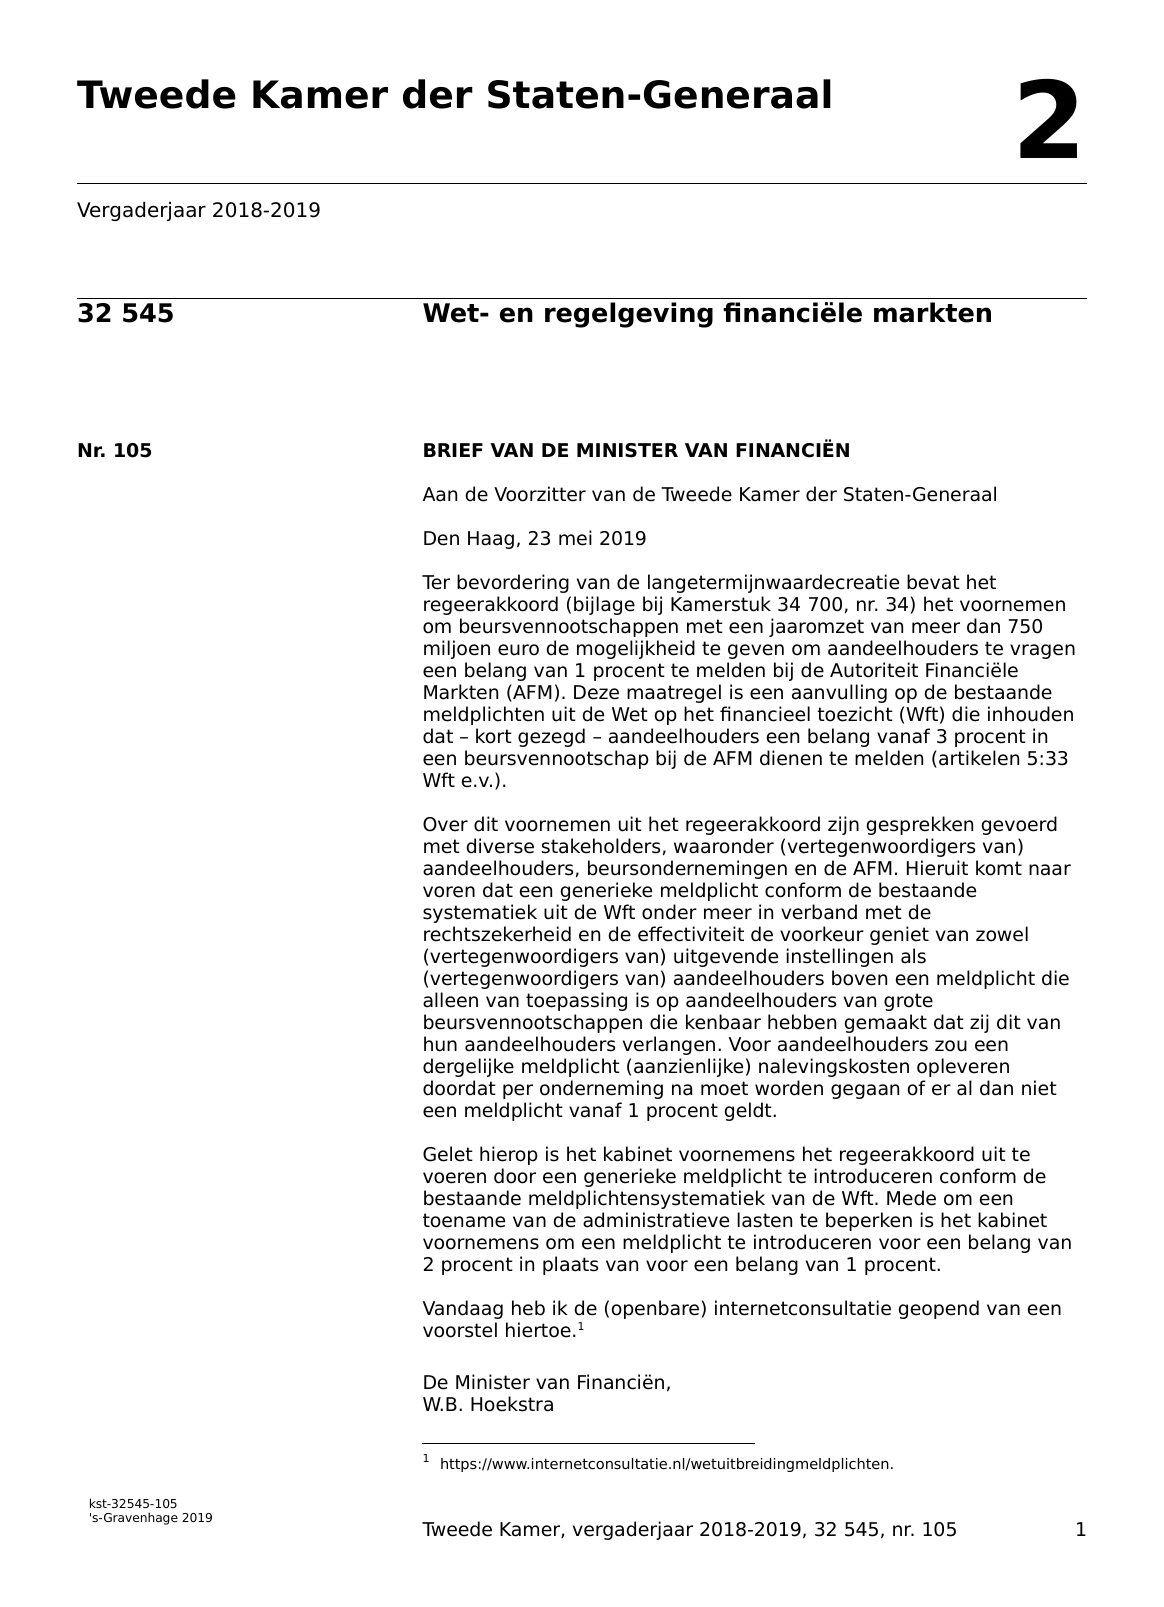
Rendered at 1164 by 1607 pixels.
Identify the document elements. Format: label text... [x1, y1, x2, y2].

text Vandaag heb ik de (openbare) internetconsultatie geopend van een voorstel hiertoe. [422, 1298, 1087, 1342]
text Over dit voornemen uit het regeerakkoord zijn gesprekken gevoerd met diverse stakeholders, waaronder (vertegenwoordigers van) aandeelhouders, beursondernemingen en de AFM. Hieruit komt naar voren dat een generieke meldplicht conform de bestaande systematiek uit de Wft onder meer in verband met de rechtszekerheid en de effectiviteit de voorkeur geniet van zowel (vertegenwoordigers van) uitgevende instellingen als (vertegenwoordigers van) aandeelhouders boven een meldplicht die alleen van toepassing is op aandeelhouders van grote beursvennootschappen die kenbaar hebben gemaakt dat zij dit van hun aandeelhouders verlangen. Voor aandeelhouders zou een dergelijke meldplicht (aanzienlijke) nalevingskosten opleveren doordat per onderneming na moet worden gegaan of er al dan niet een meldplicht vanaf 1 procent geldt. [422, 814, 1087, 1122]
table_header Tweede Kamer der Staten-Generaal [77, 59, 886, 183]
text Aan de Voorzitter van de Tweede Kamer der Staten-Generaal [422, 484, 1087, 506]
table_cell Vergaderjaar 2018-2019 [77, 184, 1087, 298]
text De Minister van Financiën, W.B. Hoekstra [422, 1372, 1087, 1416]
text https://www.internetconsultatie.nl/wetuitbreidingmeldplichten. [422, 1452, 1087, 1474]
subtitle Nr. 105 BRIEF VAN DE MINISTER VAN FINANCIËN [77, 440, 1087, 462]
text Gelet hierop is het kabinet voornemens het regeerakkoord uit te voeren door een generieke meldplicht te introduceren conform de bestaande meldplichtensystematiek van de Wft. Mede om een toename van de administratieve lasten te beperken is het kabinet voornemens om een meldplicht te introduceren voor een belang van 2 procent in plaats van voor een belang van 1 procent. [422, 1144, 1087, 1276]
text Den Haag, 23 mei 2019 [422, 528, 1087, 550]
text 's-Gravenhage 2019 [88, 1511, 323, 1525]
text kst-32545-105 [88, 1497, 323, 1511]
text Ter bevordering van de langetermijnwaardecreatie bevat het regeerakkoord (bijlage bij Kamerstuk 34 700, nr. 34) het voornemen om beursvennootschappen met een jaaromzet van meer dan 750 miljoen euro de mogelijkheid te geven om aandeelhouders te vragen een belang van 1 procent te melden bij de Autoriteit Financiële Markten (AFM). Deze maatregel is een aanvulling op de bestaande meldplichten uit de Wet op het financieel toezicht (Wft) die inhouden dat – kort gezegd – aandeelhouders een belang vanaf 3 procent in een beursvennootschap bij de AFM dienen te melden (artikelen 5:33 Wft e.v.). [422, 572, 1087, 792]
subtitle 32 545 Wet- en regelgeving financiële markten [77, 299, 1087, 329]
table_header 2 [886, 59, 1087, 183]
